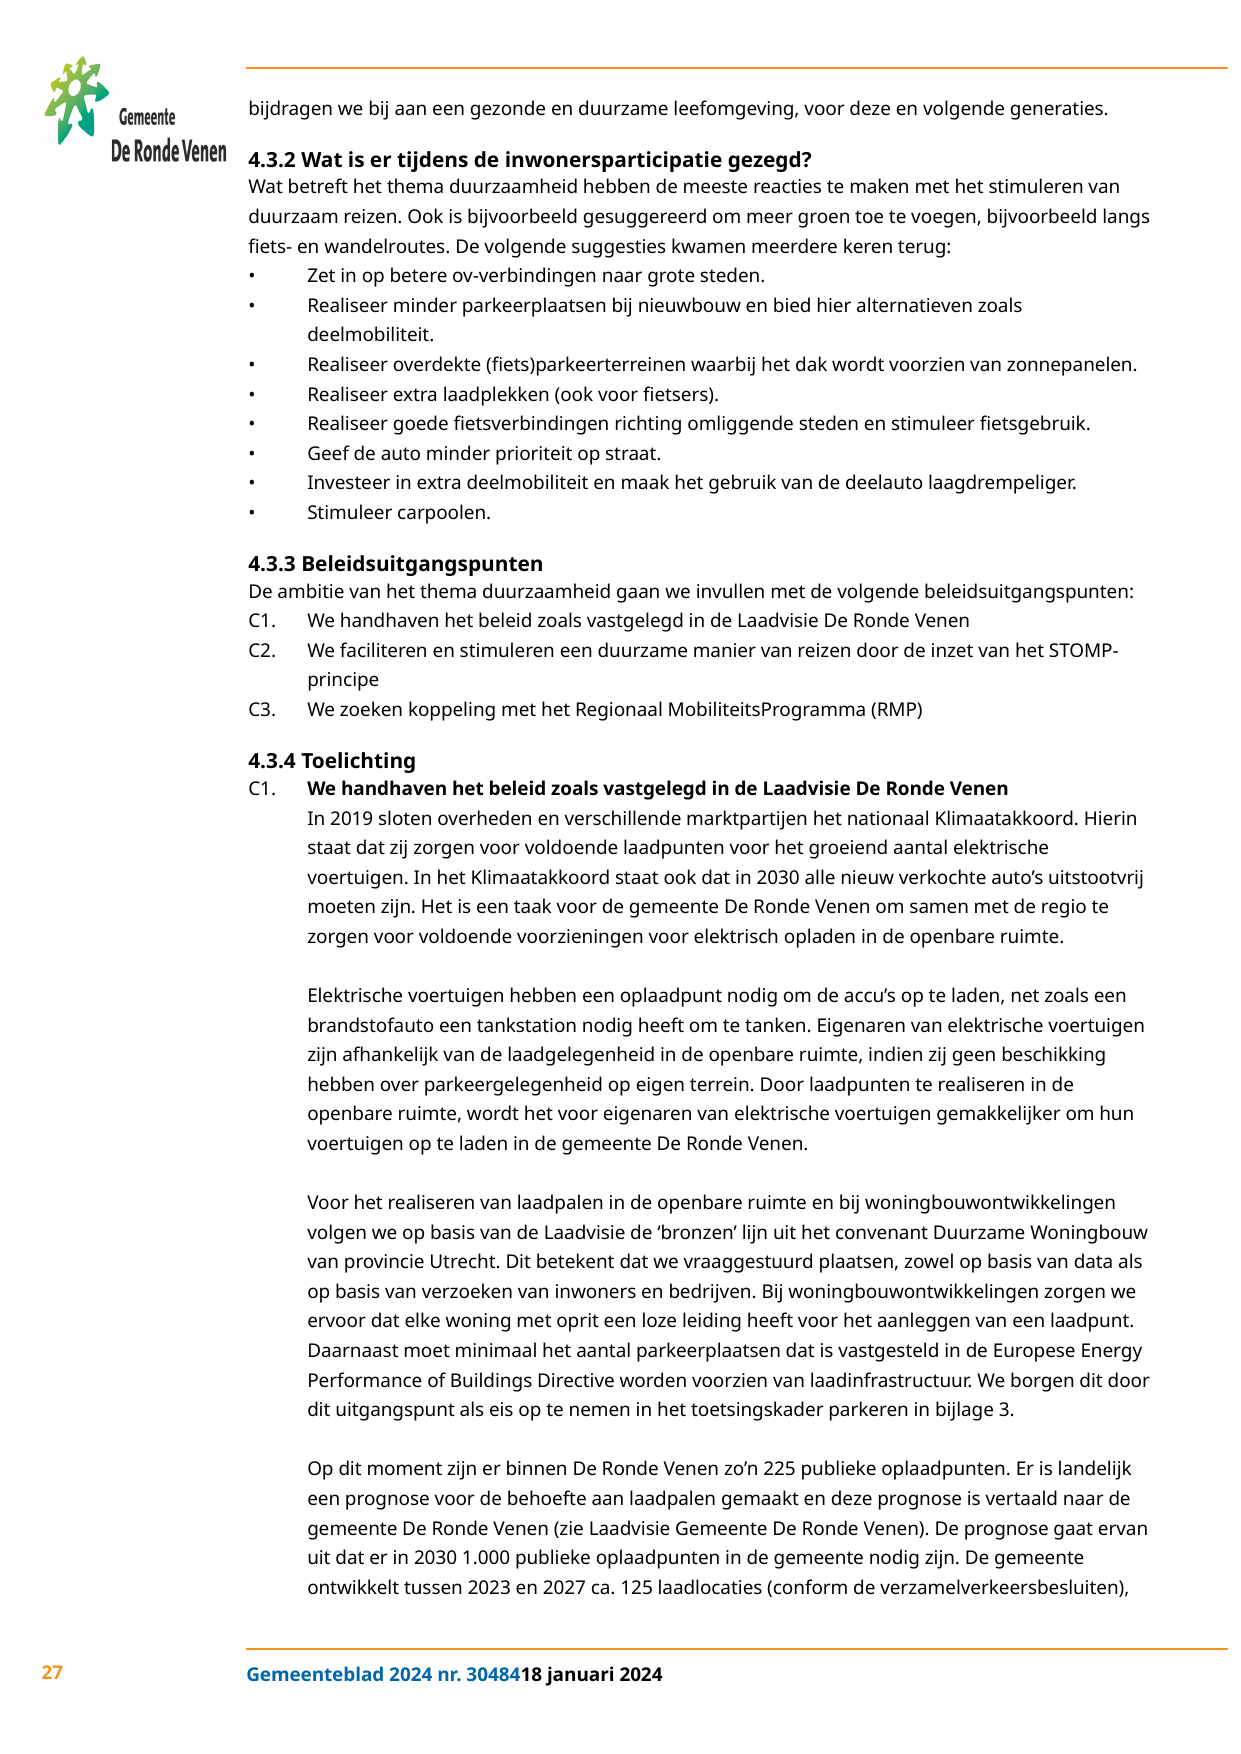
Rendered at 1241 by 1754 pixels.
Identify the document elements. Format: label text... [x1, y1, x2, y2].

text De ambitie van het thema duurzaamheid gaan we invullen met de volgende beleidsuitgangspunten: [248, 578, 1152, 604]
text 4.3.2 Wat is er tijdens de inwonersparticipatie gezegd? [248, 145, 1152, 174]
text 4.3.4 Toelichting [248, 747, 1152, 775]
list Realiseer overdekte (fiets)parkeerterreinen waarbij het dak wordt voorzien van zonnepanelen. [248, 351, 1152, 377]
list Elektrische voertuigen hebben een oplaadpunt nodig om de accu’s op te laden, net zoals een brandstofauto een tankstation nodig heeft om te tanken. Eigenaren van elektrische voertuigen zijn afhankelijk van de laadgelegenheid in de openbare ruimte, indien zij geen beschikking hebben over parkeergelegenheid op eigen terrein. Door laadpunten te realiseren in de openbare ruimte, wordt het voor eigenaren van elektrische voertuigen gemakkelijker om hun voertuigen op te laden in de gemeente De Ronde Venen. [248, 982, 1152, 1156]
picture [41, 47, 231, 172]
text bijdragen we bij aan een gezonde en duurzame leefomgeving, voor deze en volgende generaties. [248, 95, 1152, 121]
list Investeer in extra deelmobiliteit en maak het gebruik van de deelauto laagdrempeliger. [248, 469, 1152, 495]
text 4.3.3 Beleidsuitgangspunten [248, 549, 1152, 578]
list Stimuleer carpoolen. [248, 499, 1152, 525]
list Geef de auto minder prioriteit op straat. [248, 440, 1152, 466]
text Wat betreft het thema duurzaamheid hebben de meeste reacties te maken met het stimuleren van duurzaam reizen. Ook is bijvoorbeeld gesuggereerd om meer groen toe te voegen, bijvoorbeeld langs fiets- en wandelroutes. De volgende suggesties kwamen meerdere keren terug: [248, 174, 1152, 258]
list Realiseer goede fietsverbindingen richting omliggende steden en stimuleer fietsgebruik. [248, 410, 1152, 436]
list Voor het realiseren van laadpalen in de openbare ruimte en bij woningbouwontwikkelingen volgen we op basis van de Laadvisie de ‘bronzen’ lijn uit het convenant Duurzame Woningbouw van provincie Utrecht. Dit betekent dat we vraaggestuurd plaatsen, zowel op basis van data als op basis van verzoeken van inwoners en bedrijven. Bij woningbouwontwikkelingen zorgen we ervoor dat elke woning met oprit een loze leiding heeft voor het aanleggen van een laadpunt. Daarnaast moet minimaal het aantal parkeerplaatsen dat is vastgesteld in de Europese Energy Performance of Buildings Directive worden voorzien van laadinfrastructuur. We borgen dit door dit uitgangspunt als eis op te nemen in het toetsingskader parkeren in bijlage 3. [248, 1189, 1152, 1422]
list Zet in op betere ov-verbindingen naar grote steden. [248, 262, 1152, 288]
list We zoeken koppeling met het Regionaal MobiliteitsProgramma (RMP) [248, 696, 1152, 722]
list Op dit moment zijn er binnen De Ronde Venen zo’n 225 publieke oplaadpunten. Er is landelijk een prognose voor de behoefte aan laadpalen gemaakt en deze prognose is vertaald naar de gemeente De Ronde Venen (zie Laadvisie Gemeente De Ronde Venen). De prognose gaat ervan uit dat er in 2030 1.000 publieke oplaadpunten in de gemeente nodig zijn. De gemeente ontwikkelt tussen 2023 en 2027 ca. 125 laadlocaties (conform de verzamelverkeersbesluiten), [248, 1456, 1152, 1599]
list Realiseer minder parkeerplaatsen bij nieuwbouw en bied hier alternatieven zoals deelmobiliteit. [248, 292, 1152, 347]
list We faciliteren en stimuleren een duurzame manier van reizen door de inzet van het STOMP-principe [248, 637, 1152, 692]
list We handhaven het beleid zoals vastgelegd in de Laadvisie De Ronde Venen [248, 607, 1152, 633]
list In 2019 sloten overheden en verschillende marktpartijen het nationaal Klimaatakkoord. Hierin staat dat zij zorgen voor voldoende laadpunten voor het groeiend aantal elektrische voertuigen. In het Klimaatakkoord staat ook dat in 2030 alle nieuw verkochte auto’s uitstootvrij moeten zijn. Het is een taak voor de gemeente De Ronde Venen om samen met de regio te zorgen voor voldoende voorzieningen voor elektrisch opladen in de openbare ruimte. [248, 805, 1152, 949]
list We handhaven het beleid zoals vastgelegd in de Laadvisie De Ronde Venen [248, 775, 1152, 801]
list Realiseer extra laadplekken (ook voor fietsers). [248, 381, 1152, 406]
